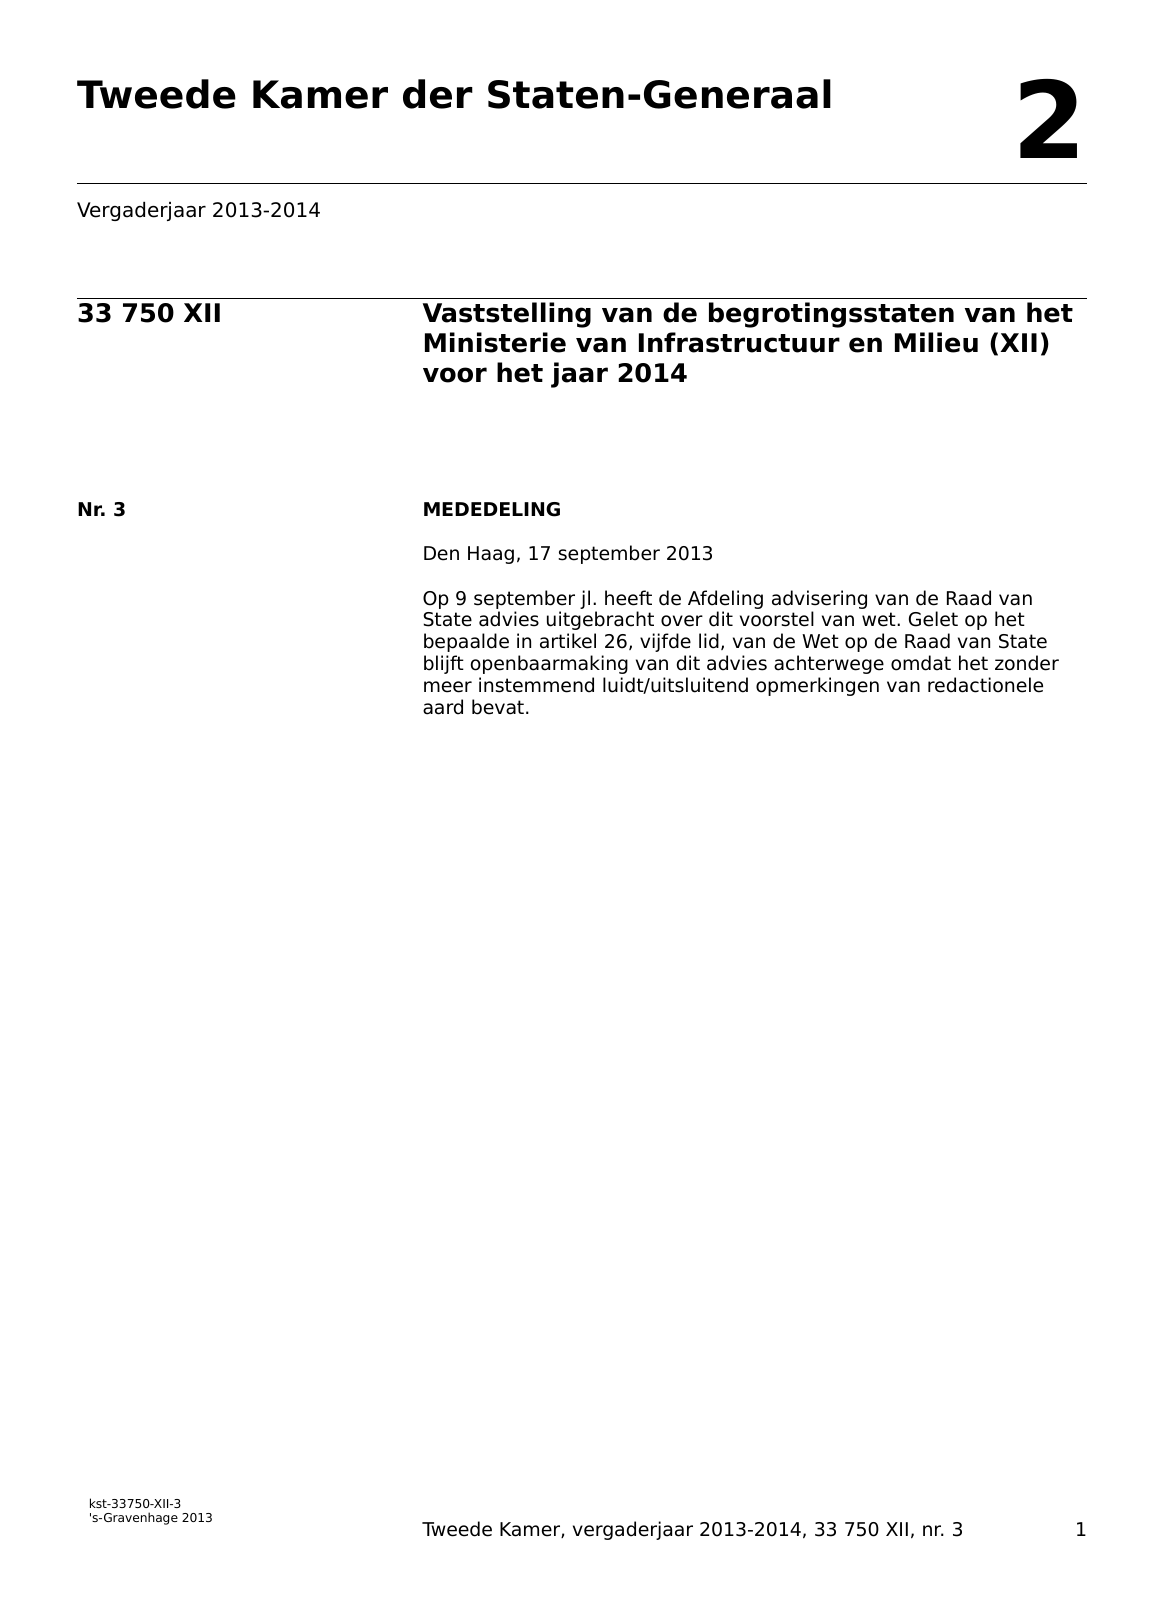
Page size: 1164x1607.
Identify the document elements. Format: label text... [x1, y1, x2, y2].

subtitle Nr. 3 MEDEDELING [77, 499, 1087, 521]
text kst-33750-XII-3 [88, 1497, 323, 1511]
table_header Tweede Kamer der Staten-Generaal [77, 59, 886, 183]
text 's-Gravenhage 2013 [88, 1511, 323, 1525]
table_cell Vergaderjaar 2013-2014 [77, 184, 1087, 298]
subtitle 33 750 XII Vaststelling van de begrotingsstaten van het Ministerie van Infrastructuur en Milieu (XII) voor het jaar 2014 [77, 299, 1087, 388]
text Op 9 september jl. heeft de Afdeling advisering van de Raad van State advies uitgebracht over dit voorstel van wet. Gelet op het bepaalde in artikel 26, vijfde lid, van de Wet op de Raad van State blijft openbaarmaking van dit advies achterwege omdat het zonder meer instemmend luidt/uitsluitend opmerkingen van redactionele aard bevat. [422, 587, 1087, 719]
table_header 2 [886, 59, 1087, 183]
text Den Haag, 17 september 2013 [422, 543, 1087, 565]
